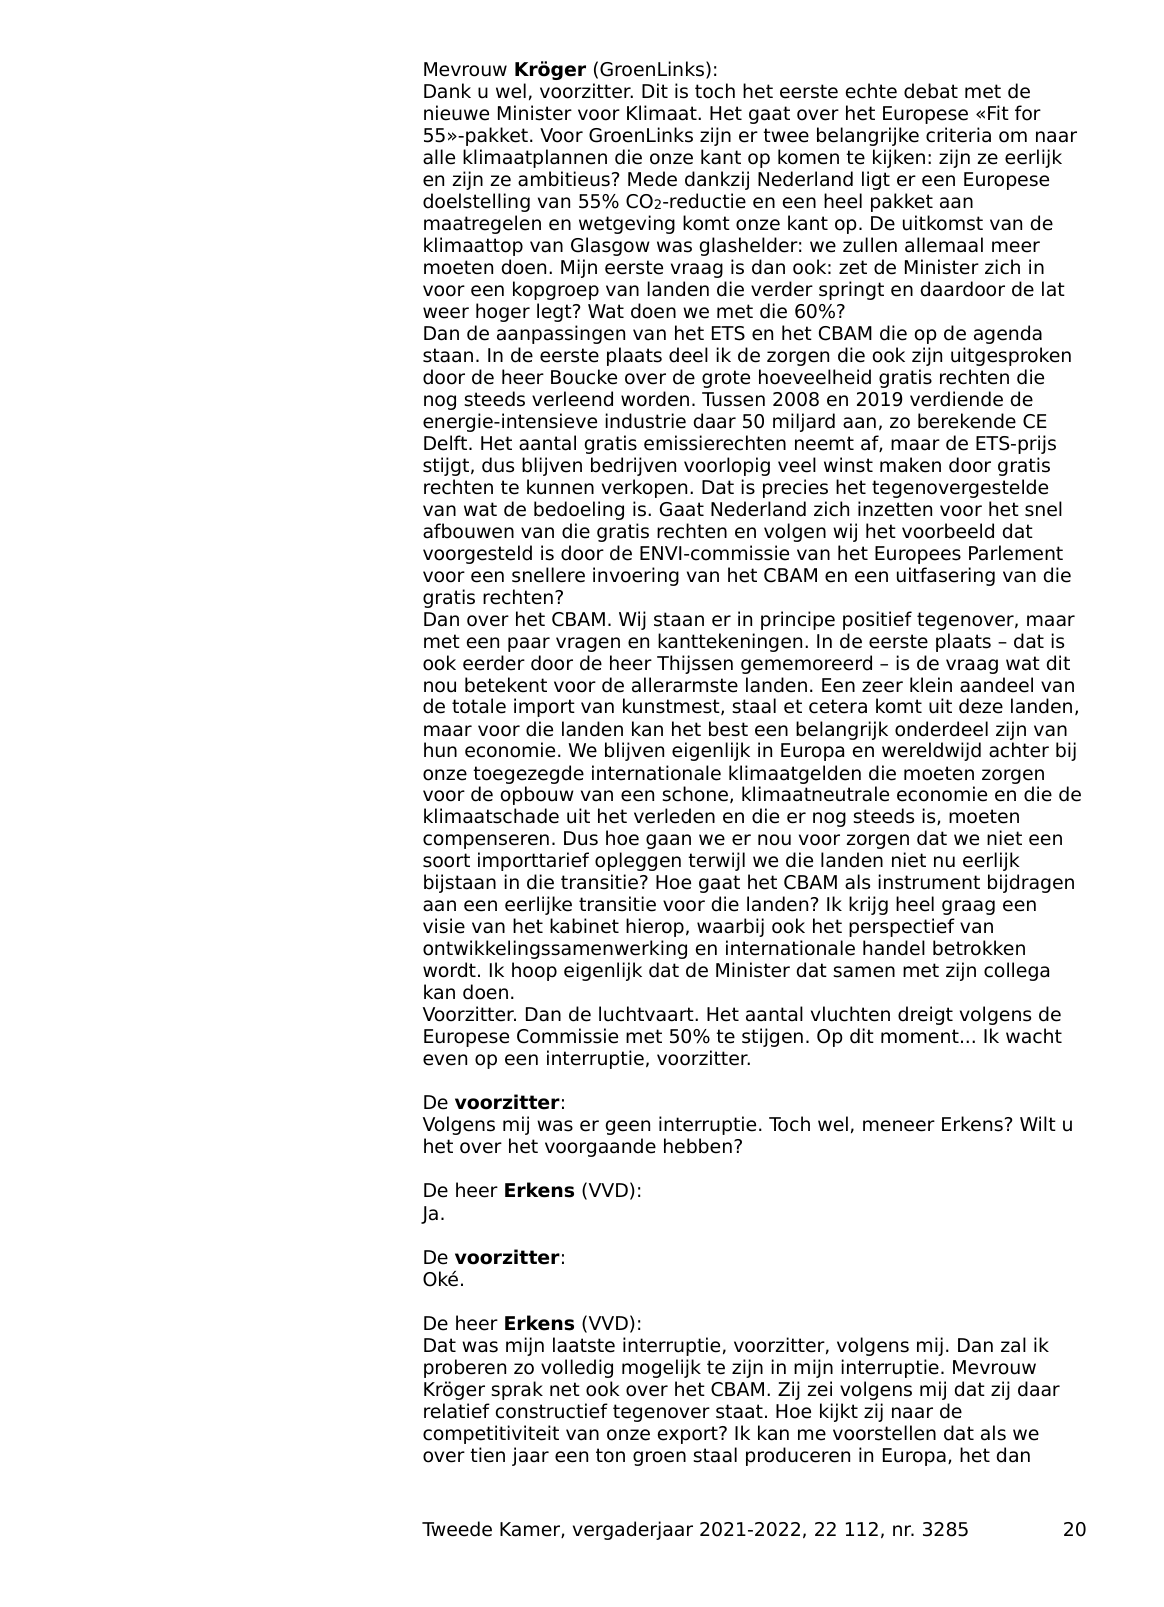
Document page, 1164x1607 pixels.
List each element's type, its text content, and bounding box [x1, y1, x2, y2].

text Dan de aanpassingen van het ETS en het CBAM die op de agenda staan. In de eerste plaats deel ik de zorgen die ook zijn uitgesproken door de heer Boucke over de grote hoeveelheid gratis rechten die nog steeds verleend worden. Tussen 2008 en 2019 verdiende de energie-intensieve industrie daar 50 miljard aan, zo berekende CE Delft. Het aantal gratis emissierechten neemt af, maar de ETS-prijs stijgt, dus blijven bedrijven voorlopig veel winst maken door gratis rechten te kunnen verkopen. Dat is precies het tegenovergestelde van wat de bedoeling is. Gaat Nederland zich inzetten voor het snel afbouwen van die gratis rechten en volgen wij het voorbeeld dat voorgesteld is door de ENVI-commissie van het Europees Parlement voor een snellere invoering van het CBAM en een uitfasering van die gratis rechten? [422, 323, 1087, 608]
text Voorzitter. Dan de luchtvaart. Het aantal vluchten dreigt volgens de Europese Commissie met 50% te stijgen. Op dit moment... Ik wacht even op een interruptie, voorzitter. [422, 1004, 1087, 1070]
text Dan over het CBAM. Wij staan er in principe positief tegenover, maar met een paar vragen en kanttekeningen. In de eerste plaats – dat is ook eerder door de heer Thijssen gememoreerd – is de vraag wat dit nou betekent voor de allerarmste landen. Een zeer klein aandeel van de totale import van kunstmest, staal et cetera komt uit deze landen, maar voor die landen kan het best een belangrijk onderdeel zijn van hun economie. We blijven eigenlijk in Europa en wereldwijd achter bij onze toegezegde internationale klimaatgelden die moeten zorgen voor de opbouw van een schone, klimaatneutrale economie en die de klimaatschade uit het verleden en die er nog steeds is, moeten compenseren. Dus hoe gaan we er nou voor zorgen dat we niet een soort importtarief opleggen terwijl we die landen niet nu eerlijk bijstaan in die transitie? Hoe gaat het CBAM als instrument bijdragen aan een eerlijke transitie voor die landen? Ik krijg heel graag een visie van het kabinet hierop, waarbij ook het perspectief van ontwikkelingssamenwerking en internationale handel betrokken wordt. Ik hoop eigenlijk dat de Minister dat samen met zijn collega kan doen. [422, 608, 1087, 1004]
text Ja. [422, 1202, 1087, 1224]
text Dank u wel, voorzitter. Dit is toch het eerste echte debat met de nieuwe Minister voor Klimaat. Het gaat over het Europese «Fit for 55»-pakket. Voor GroenLinks zijn er twee belangrijke criteria om naar alle klimaatplannen die onze kant op komen te kijken: zijn ze eerlijk en zijn ze ambitieus? Mede dankzij Nederland ligt er een Europese doelstelling van 55% CO2-reductie en een heel pakket aan maatregelen en wetgeving komt onze kant op. De uitkomst van de klimaattop van Glasgow was glashelder: we zullen allemaal meer moeten doen. Mijn eerste vraag is dan ook: zet de Minister zich in voor een kopgroep van landen die verder springt en daardoor de lat weer hoger legt? Wat doen we met die 60%? [422, 81, 1087, 323]
text De voorzitter: [422, 1247, 1087, 1268]
text De heer Erkens (VVD): [422, 1313, 1087, 1335]
text Mevrouw Kröger (GroenLinks): [422, 59, 1087, 81]
text Volgens mij was er geen interruptie. Toch wel, meneer Erkens? Wilt u het over het voorgaande hebben? [422, 1114, 1087, 1158]
text De heer Erkens (VVD): [422, 1180, 1087, 1202]
text De voorzitter: [422, 1092, 1087, 1114]
text Dat was mijn laatste interruptie, voorzitter, volgens mij. Dan zal ik proberen zo volledig mogelijk te zijn in mijn interruptie. Mevrouw Kröger sprak net ook over het CBAM. Zij zei volgens mij dat zij daar relatief constructief tegenover staat. Hoe kijkt zij naar de competitiviteit van onze export? Ik kan me voorstellen dat als we over tien jaar een ton groen staal produceren in Europa, het dan [422, 1335, 1087, 1467]
text Oké. [422, 1268, 1087, 1291]
